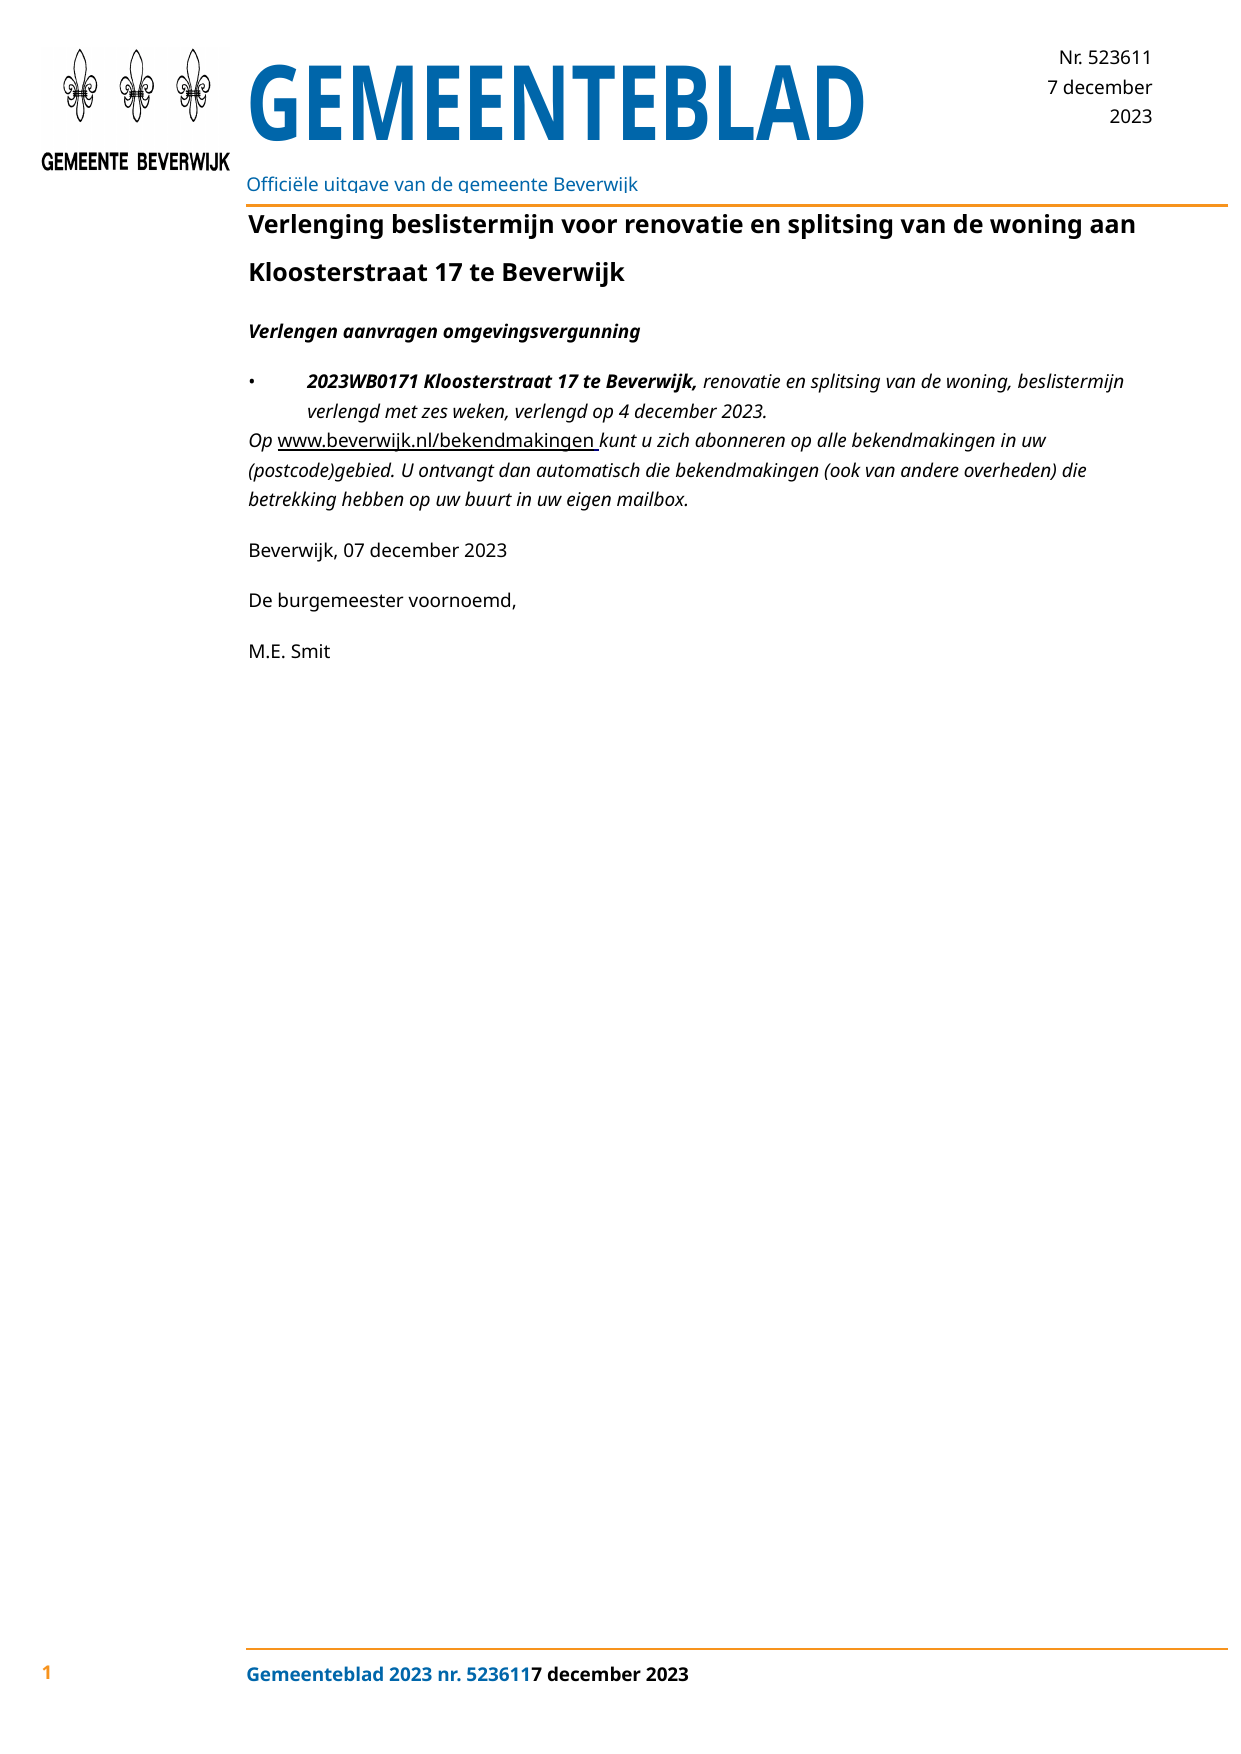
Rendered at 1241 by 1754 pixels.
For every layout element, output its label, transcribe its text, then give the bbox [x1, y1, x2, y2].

text Op www.beverwijk.nl/bekendmakingen kunt u zich abonneren op alle bekendmakingen in uw (postcode)gebied. U ontvangt dan automatisch die bekendmakingen (ook van andere overheden) die betrekking hebben op uw buurt in uw eigen mailbox. [248, 427, 1152, 512]
text Beverwijk, 07 december 2023 [248, 537, 1152, 563]
text Verlengen aanvragen omgevingsvergunning [248, 318, 1152, 344]
list 2023WB0171 Kloosterstraat 17 te Beverwijk, renovatie en splitsing van de woning, beslistermijn verlengd met zes weken, verlengd op 4 december 2023. [248, 368, 1152, 424]
text Verlenging beslistermijn voor renovatie en splitsing van de woning aan Kloosterstraat 17 te Beverwijk [248, 207, 1152, 288]
text M.E. Smit [248, 638, 1152, 664]
text De burgemeester voornoemd, [248, 587, 1152, 613]
picture [41, 47, 231, 172]
